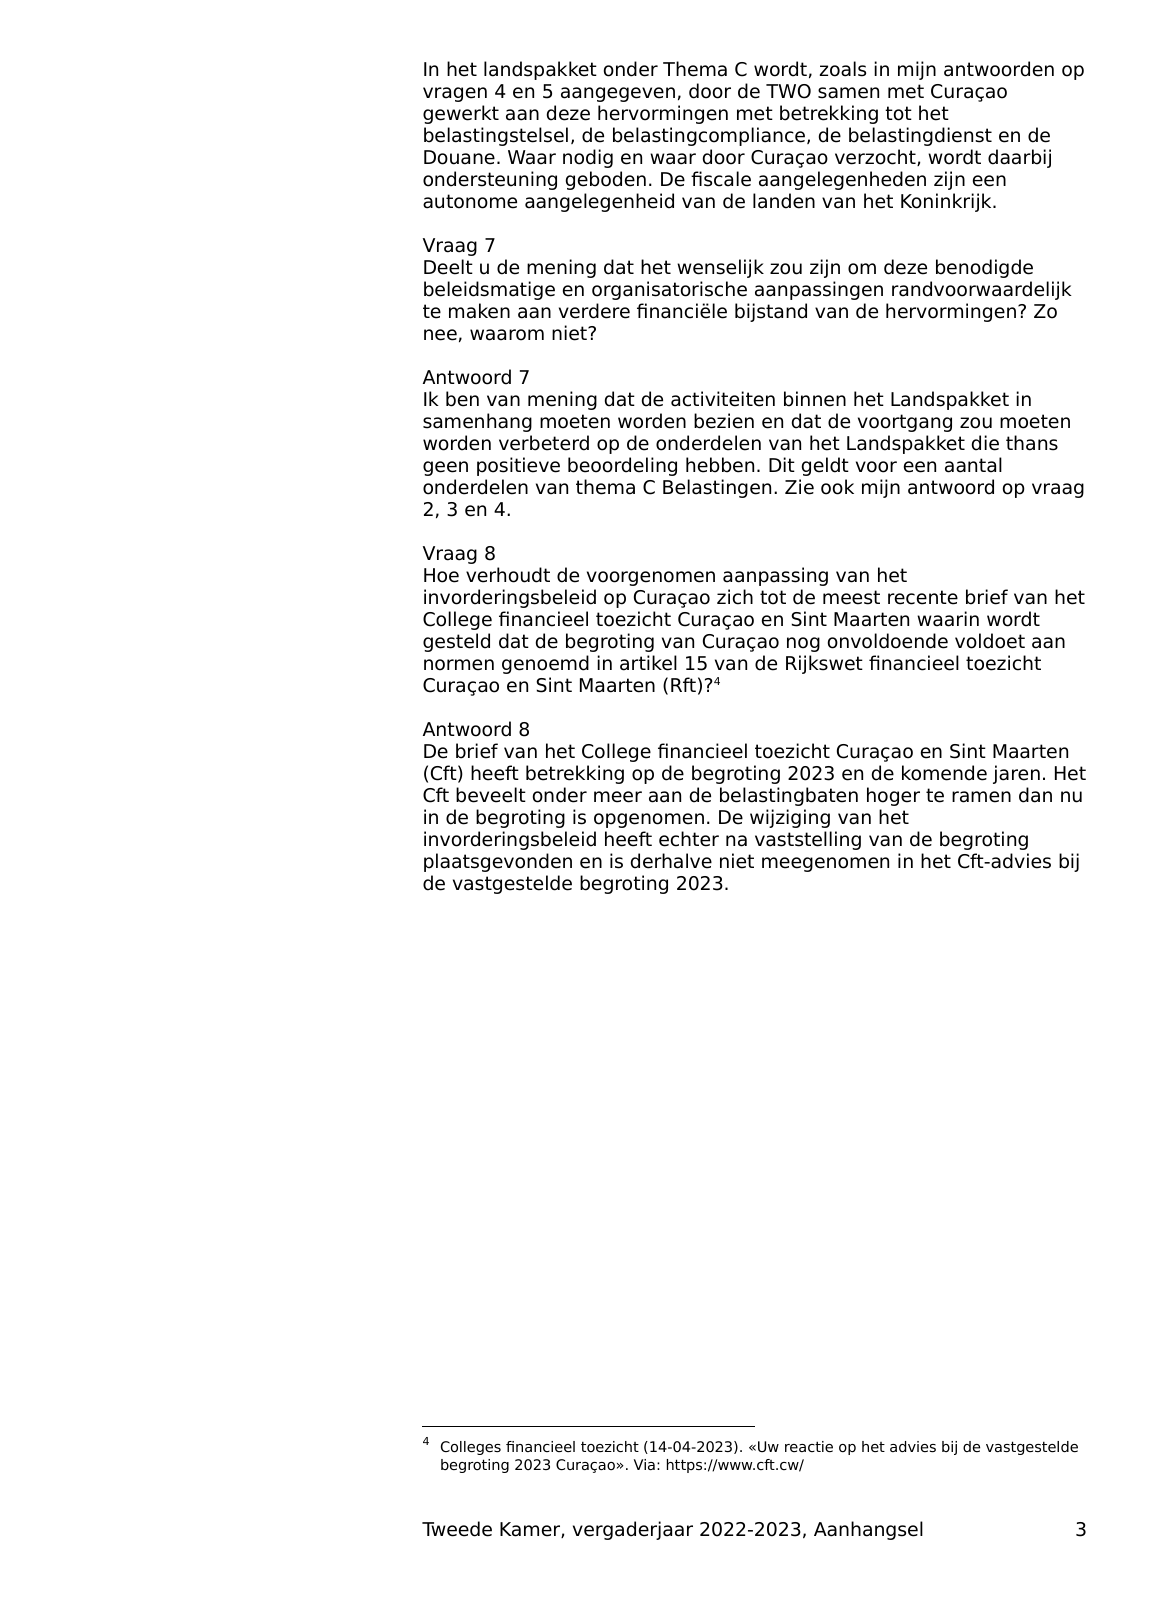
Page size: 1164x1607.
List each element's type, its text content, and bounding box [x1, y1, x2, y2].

text De brief van het College financieel toezicht Curaçao en Sint Maarten (Cft) heeft betrekking op de begroting 2023 en de komende jaren. Het Cft beveelt onder meer aan de belastingbaten hoger te ramen dan nu in de begroting is opgenomen. De wijziging van het invorderingsbeleid heeft echter na vaststelling van de begroting plaatsgevonden en is derhalve niet meegenomen in het Cft-advies bij de vastgestelde begroting 2023. [422, 741, 1087, 895]
text Ik ben van mening dat de activiteiten binnen het Landspakket in samenhang moeten worden bezien en dat de voortgang zou moeten worden verbeterd op de onderdelen van het Landspakket die thans geen positieve beoordeling hebben. Dit geldt voor een aantal onderdelen van thema C Belastingen. Zie ook mijn antwoord op vraag 2, 3 en 4. [422, 389, 1087, 521]
text Antwoord 7 [422, 367, 1087, 389]
text Deelt u de mening dat het wenselijk zou zijn om deze benodigde beleidsmatige en organisatorische aanpassingen randvoorwaardelijk te maken aan verdere financiële bijstand van de hervormingen? Zo nee, waarom niet? [422, 257, 1087, 345]
text Colleges financieel toezicht (14-04-2023). «Uw reactie op het advies bij de vastgestelde begroting 2023 Curaçao». Via: https://www.cft.cw/ [422, 1435, 1087, 1474]
text Vraag 7 [422, 235, 1087, 257]
text Antwoord 8 [422, 719, 1087, 741]
text In het landspakket onder Thema C wordt, zoals in mijn antwoorden op vragen 4 en 5 aangegeven, door de TWO samen met Curaçao gewerkt aan deze hervormingen met betrekking tot het belastingstelsel, de belastingcompliance, de belastingdienst en de Douane. Waar nodig en waar door Curaçao verzocht, wordt daarbij ondersteuning geboden. De fiscale aangelegenheden zijn een autonome aangelegenheid van de landen van het Koninkrijk. [422, 59, 1087, 213]
text Vraag 8 [422, 543, 1087, 565]
text Hoe verhoudt de voorgenomen aanpassing van het invorderingsbeleid op Curaçao zich tot de meest recente brief van het College financieel toezicht Curaçao en Sint Maarten waarin wordt gesteld dat de begroting van Curaçao nog onvoldoende voldoet aan normen genoemd in artikel 15 van de Rijkswet financieel toezicht Curaçao en Sint Maarten (Rft)? [422, 565, 1087, 697]
